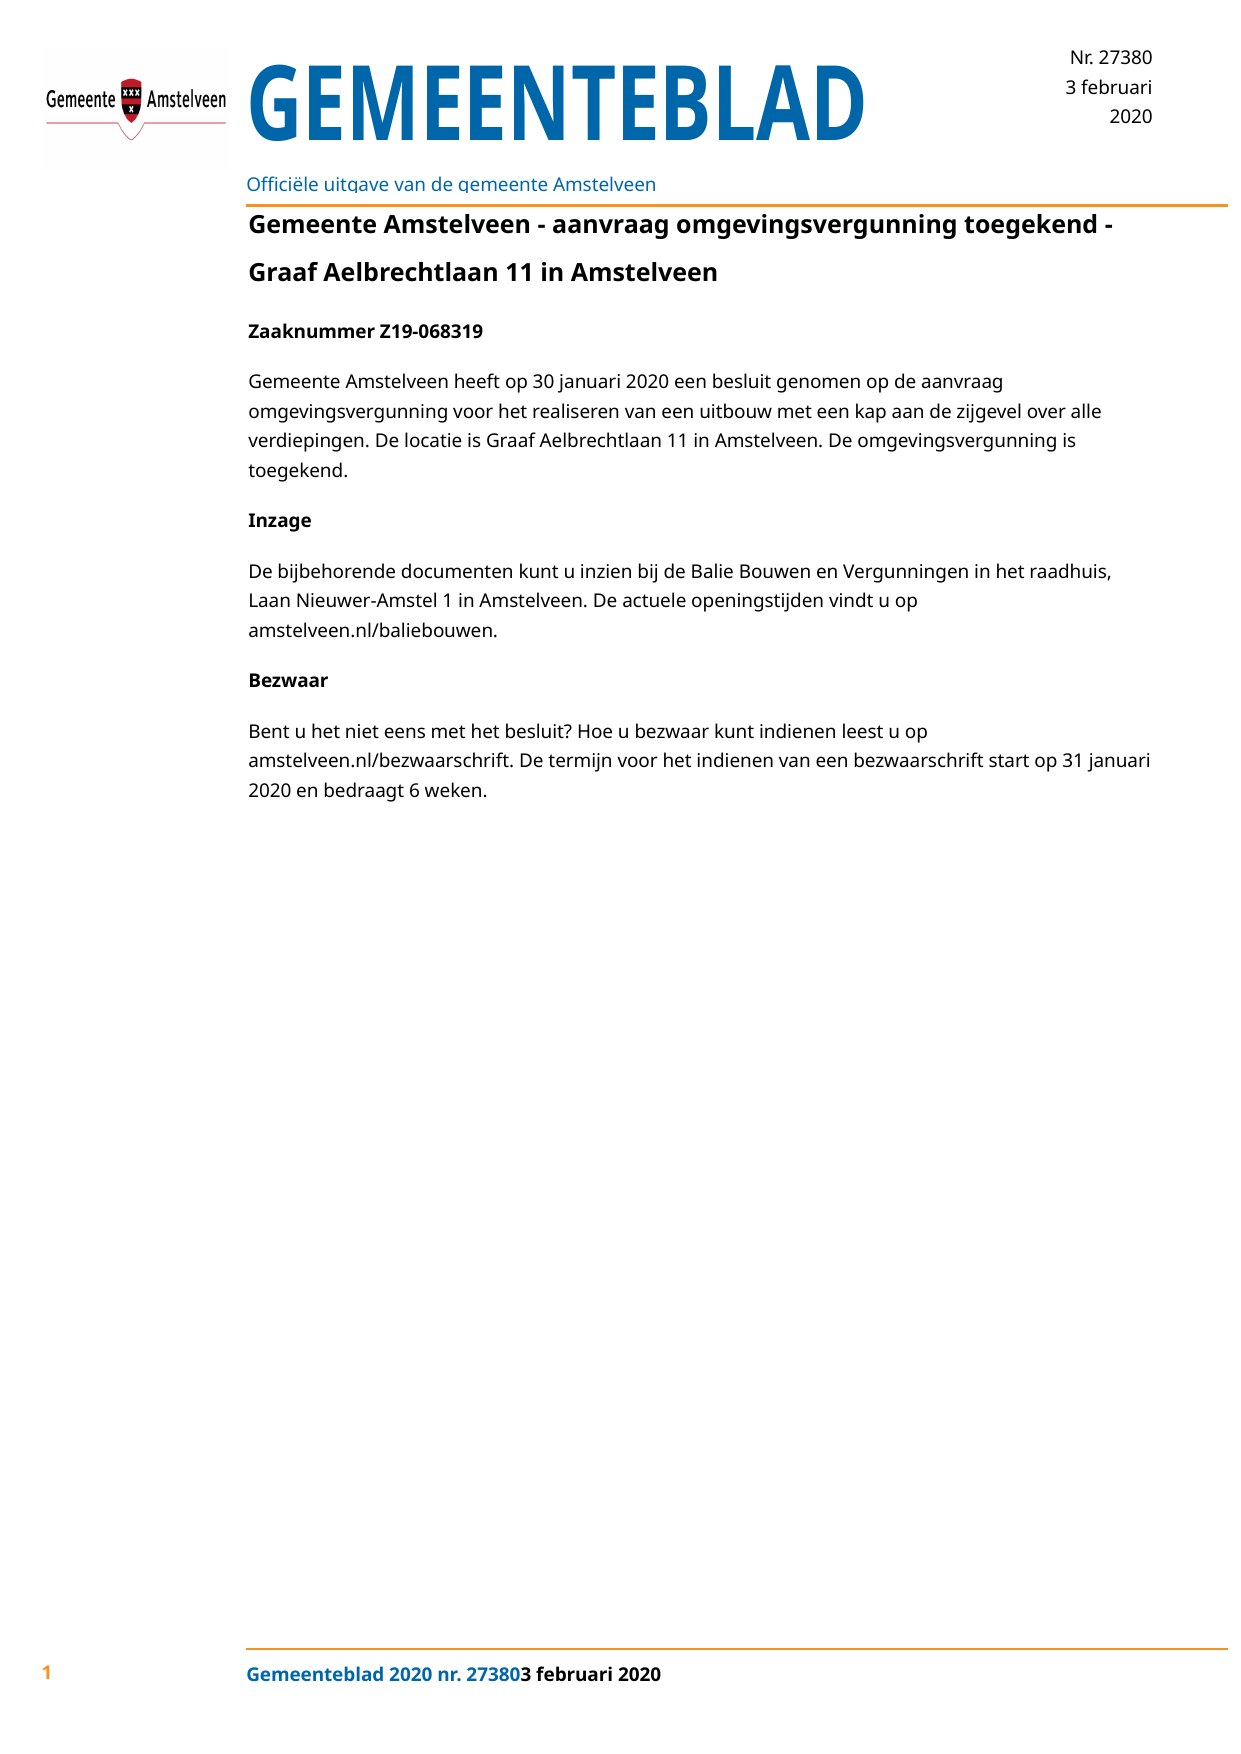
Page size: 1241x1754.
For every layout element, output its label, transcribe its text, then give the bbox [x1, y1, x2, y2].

text Bent u het niet eens met het besluit? Hoe u bezwaar kunt indienen leest u op amstelveen.nl/bezwaarschrift. De termijn voor het indienen van een bezwaarschrift start op 31 januari 2020 en bedraagt 6 weken. [248, 718, 1152, 803]
text Bezwaar [248, 667, 1152, 693]
text De bijbehorende documenten kunt u inzien bij de Balie Bouwen en Vergunningen in het raadhuis, Laan Nieuwer-Amstel 1 in Amstelveen. De actuele openingstijden vindt u op amstelveen.nl/baliebouwen. [248, 558, 1152, 643]
text Gemeente Amstelveen heeft op 30 januari 2020 een besluit genomen op de aanvraag omgevingsvergunning voor het realiseren van een uitbouw met een kap aan de zijgevel over alle verdiepingen. De locatie is Graaf Aelbrechtlaan 11 in Amstelveen. De omgevingsvergunning is toegekend. [248, 368, 1152, 483]
picture [41, 47, 231, 172]
text Gemeente Amstelveen - aanvraag omgevingsvergunning toegekend - Graaf Aelbrechtlaan 11 in Amstelveen [248, 207, 1152, 288]
text Zaaknummer Z19-068319 [248, 318, 1152, 344]
text Inzage [248, 507, 1152, 533]
